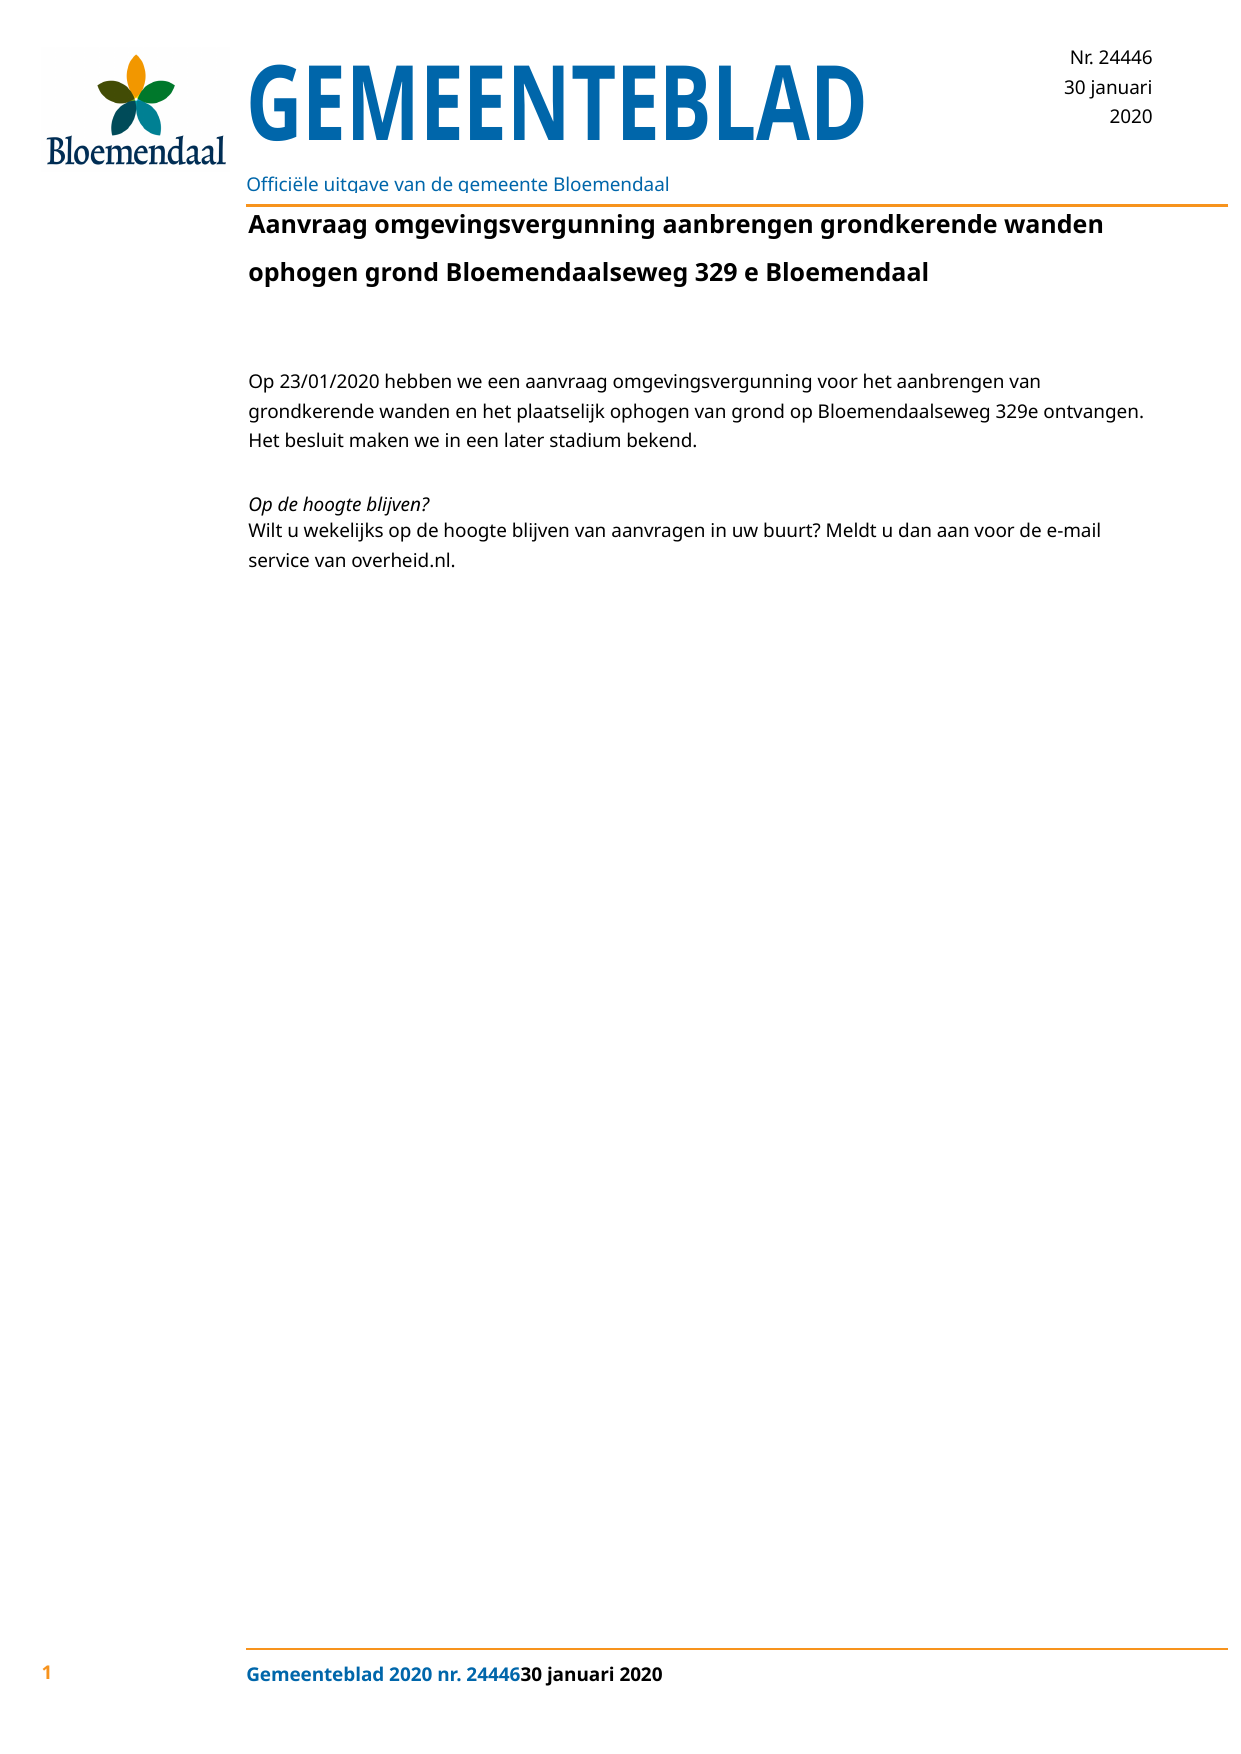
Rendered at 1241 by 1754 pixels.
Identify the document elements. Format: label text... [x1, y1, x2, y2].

picture [41, 47, 231, 172]
text Aanvraag omgevingsvergunning aanbrengen grondkerende wanden ophogen grond Bloemendaalseweg 329 e Bloemendaal [248, 207, 1152, 288]
text Op de hoogte blijven? [248, 491, 1152, 517]
text Op 23/01/2020 hebben we een aanvraag omgevingsvergunning voor het aanbrengen van grondkerende wanden en het plaatselijk ophogen van grond op Bloemendaalseweg 329e ontvangen. Het besluit maken we in een later stadium bekend. [248, 368, 1152, 453]
text Wilt u wekelijks op de hoogte blijven van aanvragen in uw buurt? Meldt u dan aan voor de e-mail service van overheid.nl. [248, 517, 1152, 572]
